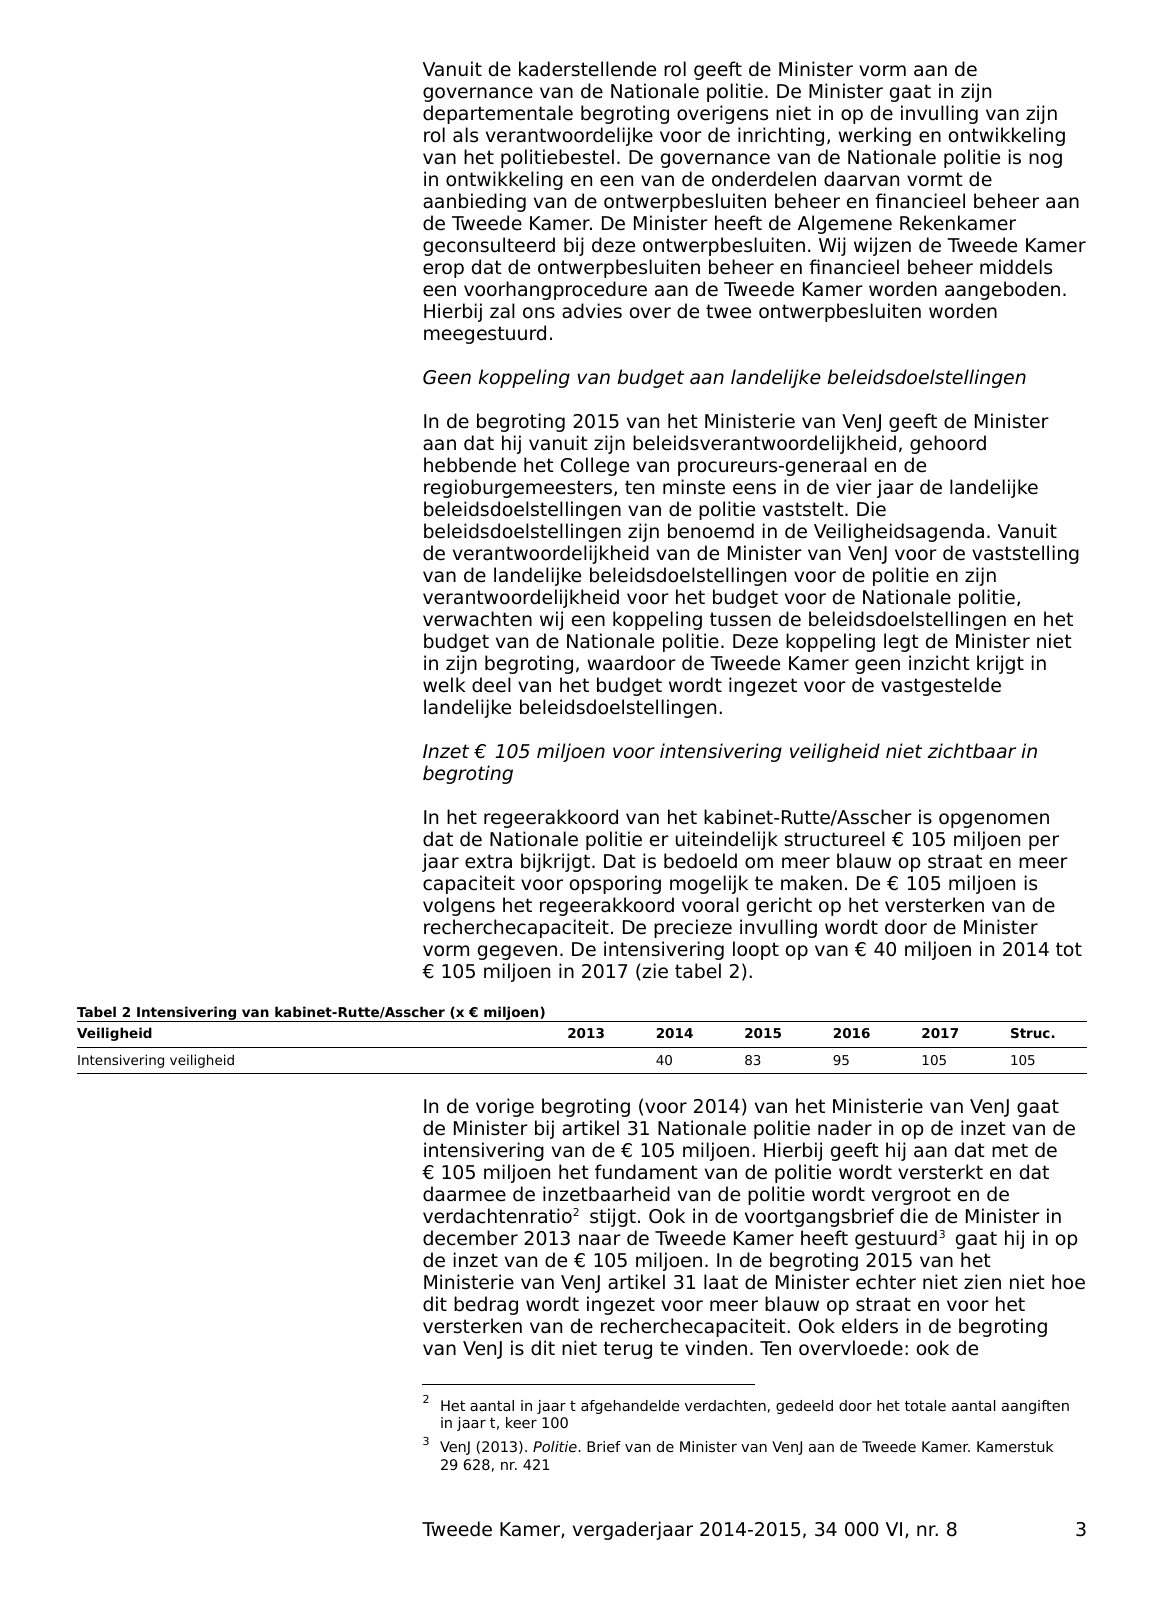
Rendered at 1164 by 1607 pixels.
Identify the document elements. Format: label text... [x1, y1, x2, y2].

subtitle Geen koppeling van budget aan landelijke beleidsdoelstellingen [422, 367, 1087, 389]
table_cell 83 [738, 1048, 827, 1073]
text Vanuit de kaderstellende rol geeft de Minister vorm aan de governance van de Nationale politie. De Minister gaat in zijn departementale begroting overigens niet in op de invulling van zijn rol als verantwoordelijke voor de inrichting, werking en ontwikkeling van het politiebestel. De governance van de Nationale politie is nog in ontwikkeling en een van de onderdelen daarvan vormt de aanbieding van de ontwerpbesluiten beheer en financieel beheer aan de Tweede Kamer. De Minister heeft de Algemene Rekenkamer geconsulteerd bij deze ontwerpbesluiten. Wij wijzen de Tweede Kamer erop dat de ontwerpbesluiten beheer en financieel beheer middels een voorhangprocedure aan de Tweede Kamer worden aangeboden. Hierbij zal ons advies over de twee ontwerpbesluiten worden meegestuurd. [422, 59, 1087, 345]
text In de vorige begroting (voor 2014) van het Ministerie van VenJ gaat de Minister bij artikel 31 Nationale politie nader in op de inzet van de intensivering van de € 105 miljoen. Hierbij geeft hij aan dat met de € 105 miljoen het fundament van de politie wordt versterkt en dat daarmee de inzetbaarheid van de politie wordt vergroot en de verdachtenratio stijgt. Ook in de voortgangsbrief die de Minister in december 2013 naar de Tweede Kamer heeft gestuurd gaat hij in op de inzet van de € 105 miljoen. In de begroting 2015 van het Ministerie van VenJ artikel 31 laat de Minister echter niet zien niet hoe dit bedrag wordt ingezet voor meer blauw op straat en voor het versterken van de recherchecapaciteit. Ook elders in de begroting van VenJ is dit niet terug te vinden. Ten overvloede: ook de [422, 1096, 1087, 1360]
table_cell Struc. [1004, 1022, 1087, 1047]
table_cell 2017 [915, 1022, 1004, 1047]
table_cell 2015 [738, 1022, 827, 1047]
table_cell 95 [827, 1048, 915, 1073]
subtitle Inzet € 105 miljoen voor intensivering veiligheid niet zichtbaar in begroting [422, 741, 1087, 785]
table_cell 105 [915, 1048, 1004, 1073]
table_cell [561, 1048, 649, 1073]
table_header Tabel 2 Intensivering van kabinet-Rutte/Asscher (x € miljoen) [77, 1005, 1087, 1021]
table_cell 105 [1004, 1048, 1087, 1073]
table_cell 2016 [827, 1022, 915, 1047]
text VenJ (2013). Politie. Brief van de Minister van VenJ aan de Tweede Kamer. Kamerstuk 29 628, nr. 421 [422, 1435, 1087, 1474]
text In de begroting 2015 van het Ministerie van VenJ geeft de Minister aan dat hij vanuit zijn beleidsverantwoordelijkheid, gehoord hebbende het College van procureurs-generaal en de regioburgemeesters, ten minste eens in de vier jaar de landelijke beleidsdoelstellingen van de politie vaststelt. Die beleidsdoelstellingen zijn benoemd in de Veiligheidsagenda. Vanuit de verantwoordelijkheid van de Minister van VenJ voor de vaststelling van de landelijke beleidsdoelstellingen voor de politie en zijn verantwoordelijkheid voor het budget voor de Nationale politie, verwachten wij een koppeling tussen de beleidsdoelstellingen en het budget van de Nationale politie. Deze koppeling legt de Minister niet in zijn begroting, waardoor de Tweede Kamer geen inzicht krijgt in welk deel van het budget wordt ingezet voor de vastgestelde landelijke beleidsdoelstellingen. [422, 411, 1087, 719]
table_cell 40 [650, 1048, 738, 1073]
table_cell 2014 [650, 1022, 738, 1047]
text Het aantal in jaar t afgehandelde verdachten, gedeeld door het totale aantal aangiften in jaar t, keer 100 [422, 1393, 1087, 1432]
text In het regeerakkoord van het kabinet-Rutte/Asscher is opgenomen dat de Nationale politie er uiteindelijk structureel € 105 miljoen per jaar extra bijkrijgt. Dat is bedoeld om meer blauw op straat en meer capaciteit voor opsporing mogelijk te maken. De € 105 miljoen is volgens het regeerakkoord vooral gericht op het versterken van de recherchecapaciteit. De precieze invulling wordt door de Minister vorm gegeven. De intensivering loopt op van € 40 miljoen in 2014 tot € 105 miljoen in 2017 (zie tabel 2). [422, 807, 1087, 983]
table_cell Veiligheid [77, 1022, 561, 1047]
table_cell Intensivering veiligheid [77, 1048, 561, 1073]
table_cell 2013 [561, 1022, 649, 1047]
